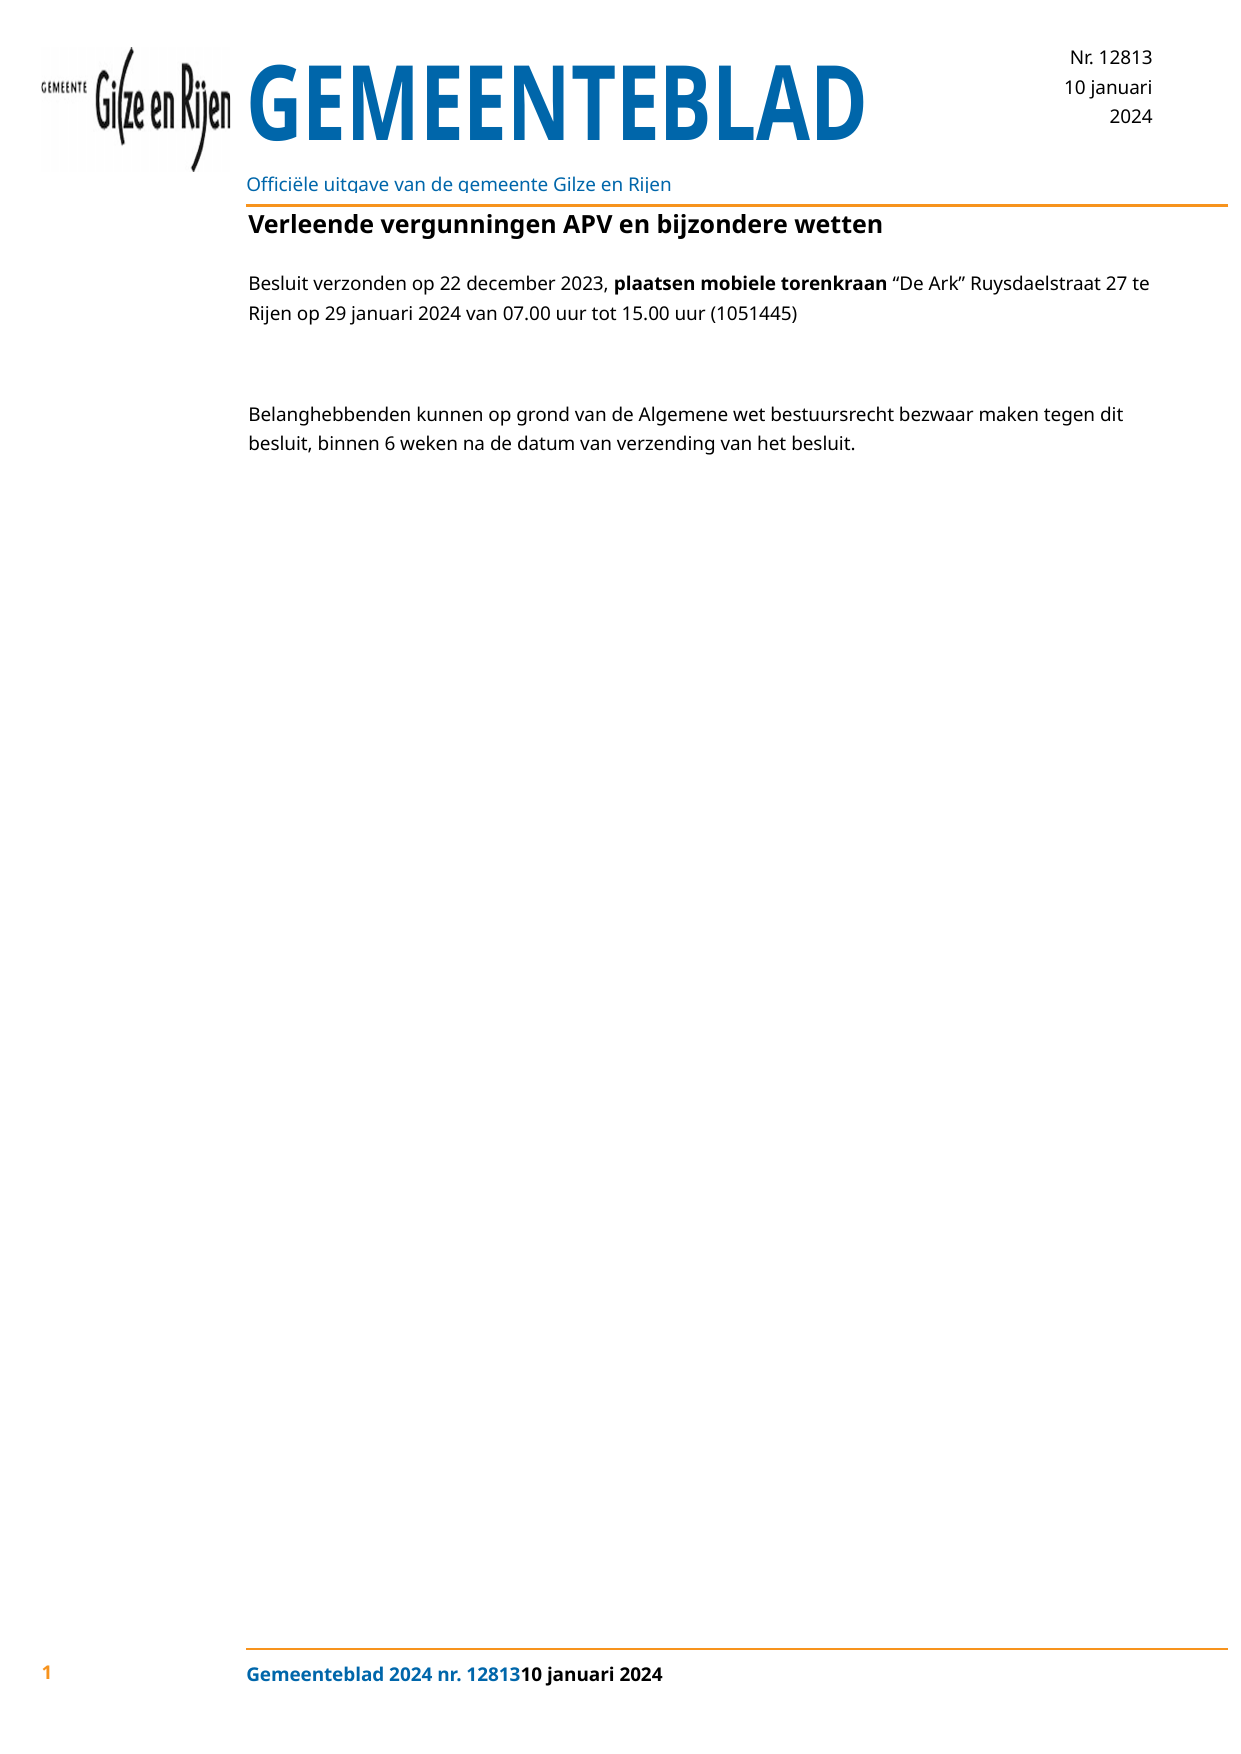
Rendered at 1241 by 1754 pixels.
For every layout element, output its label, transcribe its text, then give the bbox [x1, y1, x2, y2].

picture [41, 47, 231, 172]
text Belanghebbenden kunnen op grond van de Algemene wet bestuursrecht bezwaar maken tegen dit besluit, binnen 6 weken na de datum van verzending van het besluit. [248, 401, 1152, 456]
text Verleende vergunningen APV en bijzondere wetten [248, 207, 1152, 241]
text Besluit verzonden op 22 december 2023, plaatsen mobiele torenkraan “De Ark” Ruysdaelstraat 27 te Rijen op 29 januari 2024 van 07.00 uur tot 15.00 uur (1051445) [248, 270, 1152, 326]
